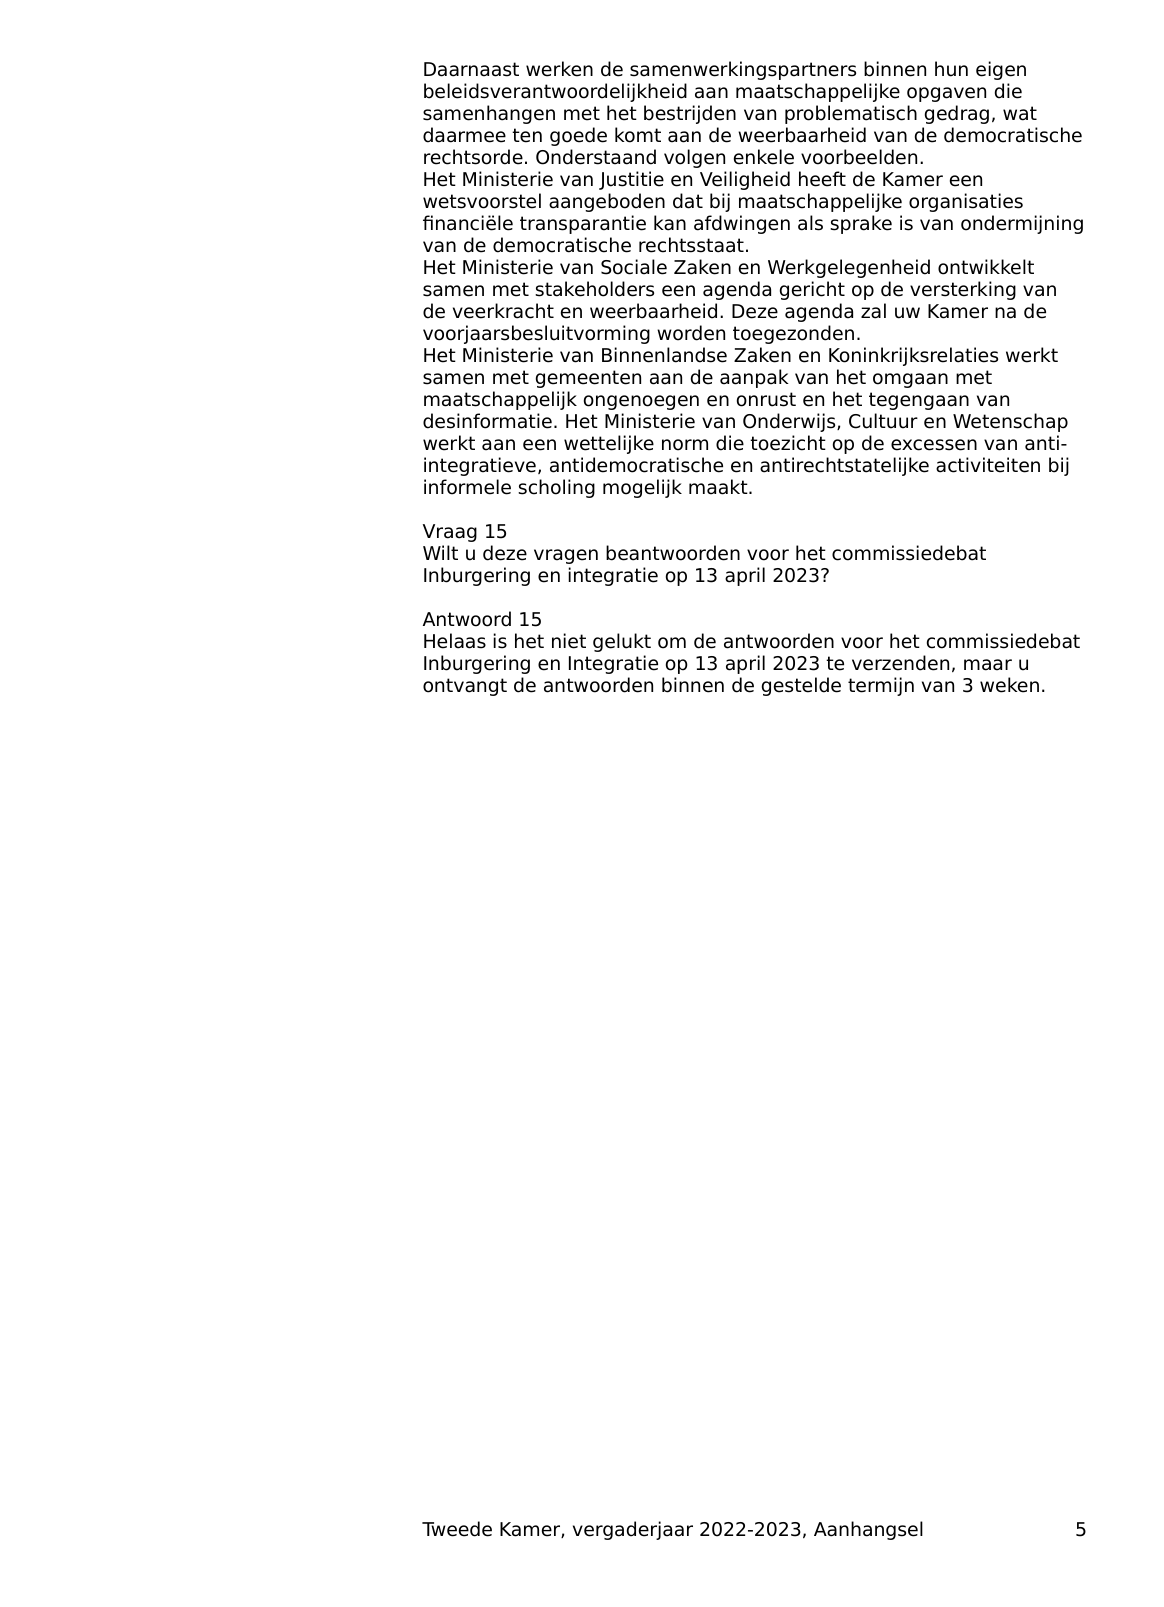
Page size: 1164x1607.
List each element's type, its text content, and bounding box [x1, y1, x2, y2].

text Het Ministerie van Justitie en Veiligheid heeft de Kamer een wetsvoorstel aangeboden dat bij maatschappelijke organisaties financiële transparantie kan afdwingen als sprake is van ondermijning van de democratische rechtsstaat. [422, 169, 1087, 257]
text Helaas is het niet gelukt om de antwoorden voor het commissiedebat Inburgering en Integratie op 13 april 2023 te verzenden, maar u ontvangt de antwoorden binnen de gestelde termijn van 3 weken. [422, 631, 1087, 697]
text Het Ministerie van Sociale Zaken en Werkgelegenheid ontwikkelt samen met stakeholders een agenda gericht op de versterking van de veerkracht en weerbaarheid. Deze agenda zal uw Kamer na de voorjaarsbesluitvorming worden toegezonden. [422, 257, 1087, 345]
text Het Ministerie van Binnenlandse Zaken en Koninkrijksrelaties werkt samen met gemeenten aan de aanpak van het omgaan met maatschappelijk ongenoegen en onrust en het tegengaan van desinformatie. Het Ministerie van Onderwijs, Cultuur en Wetenschap werkt aan een wettelijke norm die toezicht op de excessen van anti-integratieve, antidemocratische en antirechtstatelijke activiteiten bij informele scholing mogelijk maakt. [422, 345, 1087, 499]
text Vraag 15 [422, 521, 1087, 543]
text Wilt u deze vragen beantwoorden voor het commissiedebat Inburgering en integratie op 13 april 2023? [422, 543, 1087, 587]
text Antwoord 15 [422, 609, 1087, 631]
text Daarnaast werken de samenwerkingspartners binnen hun eigen beleidsverantwoordelijkheid aan maatschappelijke opgaven die samenhangen met het bestrijden van problematisch gedrag, wat daarmee ten goede komt aan de weerbaarheid van de democratische rechtsorde. Onderstaand volgen enkele voorbeelden. [422, 59, 1087, 169]
